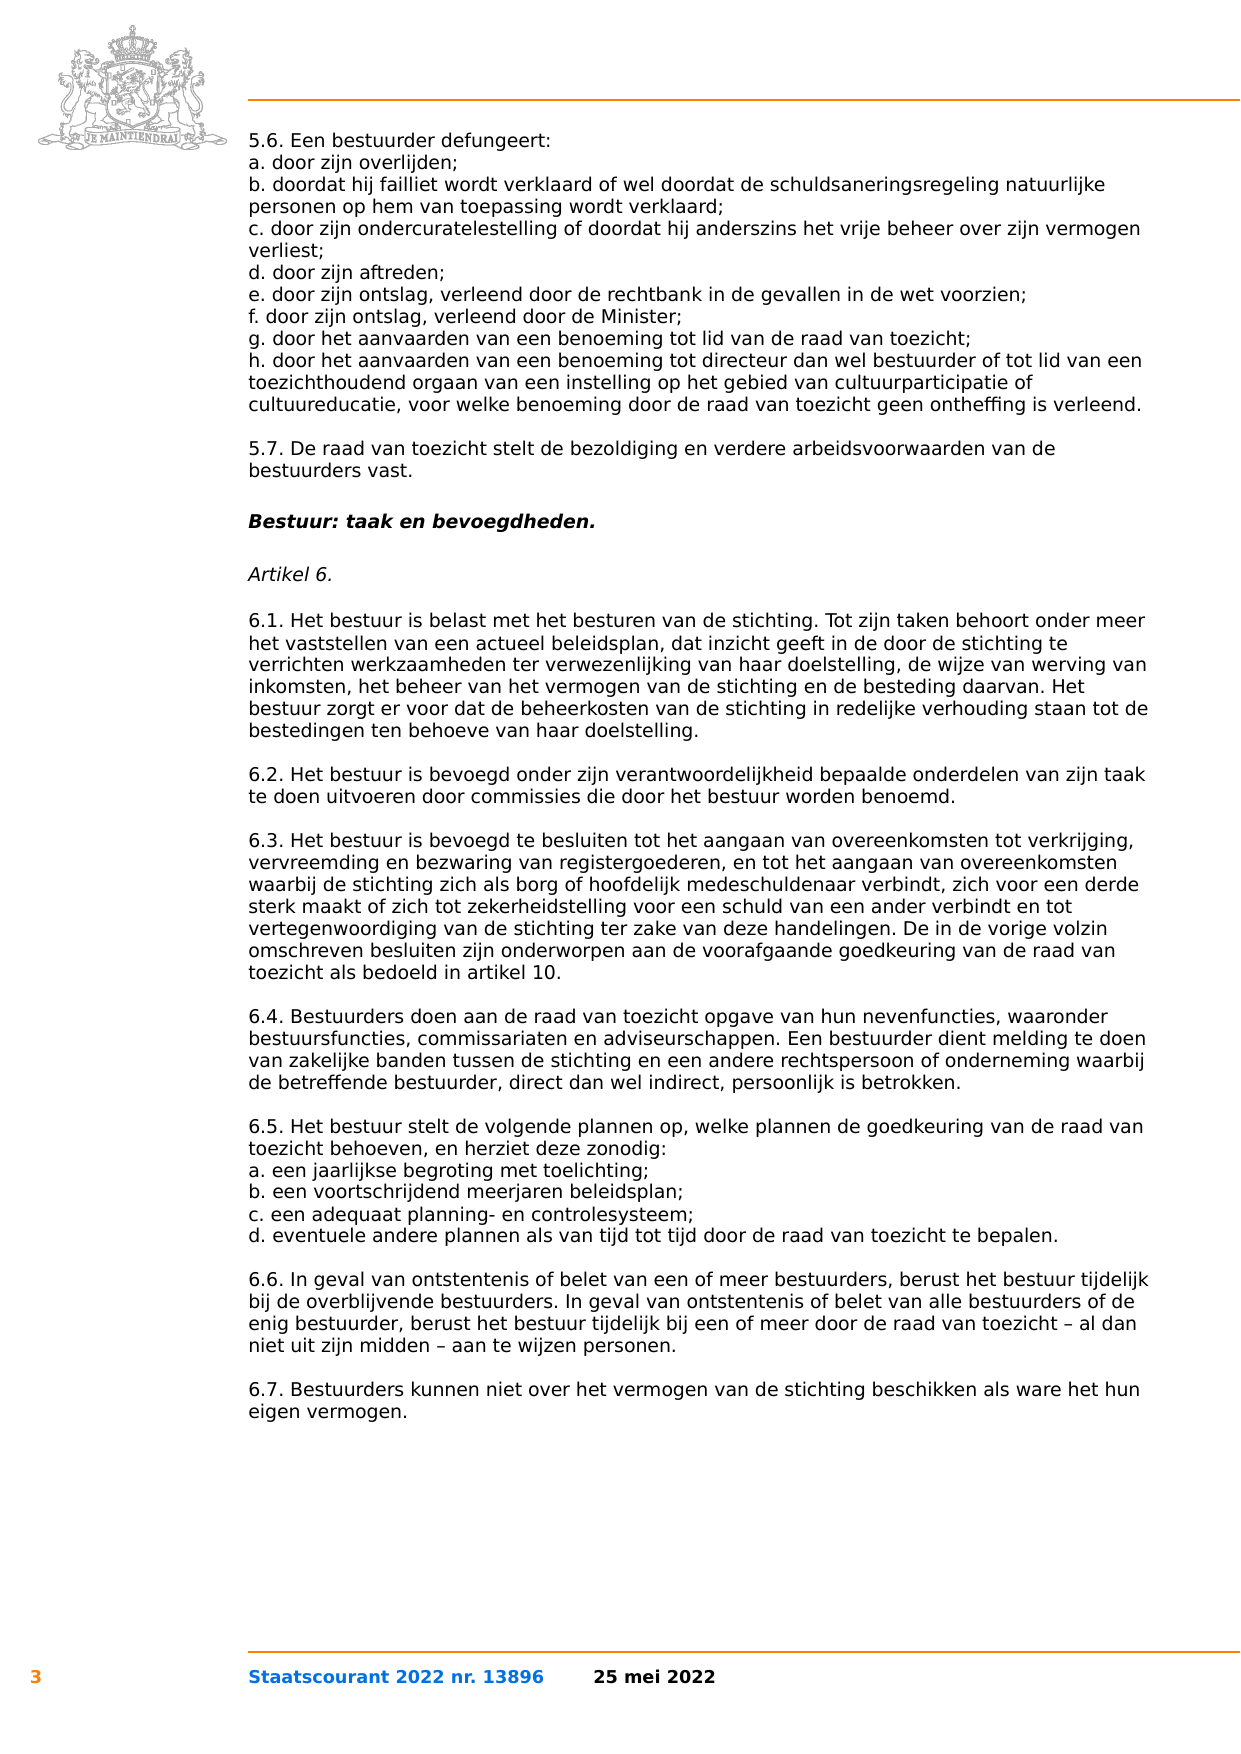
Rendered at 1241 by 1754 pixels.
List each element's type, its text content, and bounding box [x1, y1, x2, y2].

subtitle Artikel 6. [248, 563, 1163, 585]
picture [38, 25, 227, 150]
text 6.6. In geval van ontstentenis of belet van een of meer bestuurders, berust het bestuur tijdelijk bij de overblijvende bestuurders. In geval van ontstentenis of belet van alle bestuurders of de enig bestuurder, berust het bestuur tijdelijk bij een of meer door de raad van toezicht – al dan niet uit zijn midden – aan te wijzen personen. [248, 1269, 1163, 1357]
subtitle Bestuur: taak en bevoegdheden. [248, 511, 1163, 533]
text d. door zijn aftreden; [248, 262, 1163, 284]
text 5.6. Een bestuurder defungeert: [248, 130, 1163, 152]
text 6.3. Het bestuur is bevoegd te besluiten tot het aangaan van overeenkomsten tot verkrijging, vervreemding en bezwaring van registergoederen, en tot het aangaan van overeenkomsten waarbij de stichting zich als borg of hoofdelijk medeschuldenaar verbindt, zich voor een derde sterk maakt of zich tot zekerheidstelling voor een schuld van een ander verbindt en tot vertegenwoordiging van de stichting ter zake van deze handelingen. De in de vorige volzin omschreven besluiten zijn onderworpen aan de voorafgaande goedkeuring van de raad van toezicht als bedoeld in artikel 10. [248, 830, 1163, 984]
text 6.5. Het bestuur stelt de volgende plannen op, welke plannen de goedkeuring van de raad van toezicht behoeven, en herziet deze zonodig: [248, 1116, 1163, 1159]
text f. door zijn ontslag, verleend door de Minister; [248, 306, 1163, 328]
text h. door het aanvaarden van een benoeming tot directeur dan wel bestuurder of tot lid van een toezichthoudend orgaan van een instelling op het gebied van cultuurparticipatie of cultuureducatie, voor welke benoeming door de raad van toezicht geen ontheffing is verleend. [248, 350, 1163, 416]
text 6.7. Bestuurders kunnen niet over het vermogen van de stichting beschikken als ware het hun eigen vermogen. [248, 1379, 1163, 1423]
text c. een adequaat planning- en controlesysteem; [248, 1203, 1163, 1225]
text a. een jaarlijkse begroting met toelichting; [248, 1159, 1163, 1181]
text d. eventuele andere plannen als van tijd tot tijd door de raad van toezicht te bepalen. [248, 1225, 1163, 1247]
text 6.2. Het bestuur is bevoegd onder zijn verantwoordelijkheid bepaalde onderdelen van zijn taak te doen uitvoeren door commissies die door het bestuur worden benoemd. [248, 764, 1163, 808]
text a. door zijn overlijden; [248, 152, 1163, 174]
text b. doordat hij failliet wordt verklaard of wel doordat de schuldsaneringsregeling natuurlijke personen op hem van toepassing wordt verklaard; [248, 174, 1163, 218]
text b. een voortschrijdend meerjaren beleidsplan; [248, 1181, 1163, 1203]
text 6.1. Het bestuur is belast met het besturen van de stichting. Tot zijn taken behoort onder meer het vaststellen van een actueel beleidsplan, dat inzicht geeft in de door de stichting te verrichten werkzaamheden ter verwezenlijking van haar doelstelling, de wijze van werving van inkomsten, het beheer van het vermogen van de stichting en de besteding daarvan. Het bestuur zorgt er voor dat de beheerkosten van de stichting in redelijke verhouding staan tot de bestedingen ten behoeve van haar doelstelling. [248, 610, 1163, 742]
text 6.4. Bestuurders doen aan de raad van toezicht opgave van hun nevenfuncties, waaronder bestuursfuncties, commissariaten en adviseurschappen. Een bestuurder dient melding te doen van zakelijke banden tussen de stichting en een andere rechtspersoon of onderneming waarbij de betreffende bestuurder, direct dan wel indirect, persoonlijk is betrokken. [248, 1006, 1163, 1094]
text g. door het aanvaarden van een benoeming tot lid van de raad van toezicht; [248, 328, 1163, 350]
text e. door zijn ontslag, verleend door de rechtbank in de gevallen in de wet voorzien; [248, 284, 1163, 306]
text c. door zijn ondercuratelestelling of doordat hij anderszins het vrije beheer over zijn vermogen verliest; [248, 218, 1163, 262]
text 5.7. De raad van toezicht stelt de bezoldiging en verdere arbeidsvoorwaarden van de bestuurders vast. [248, 437, 1163, 481]
